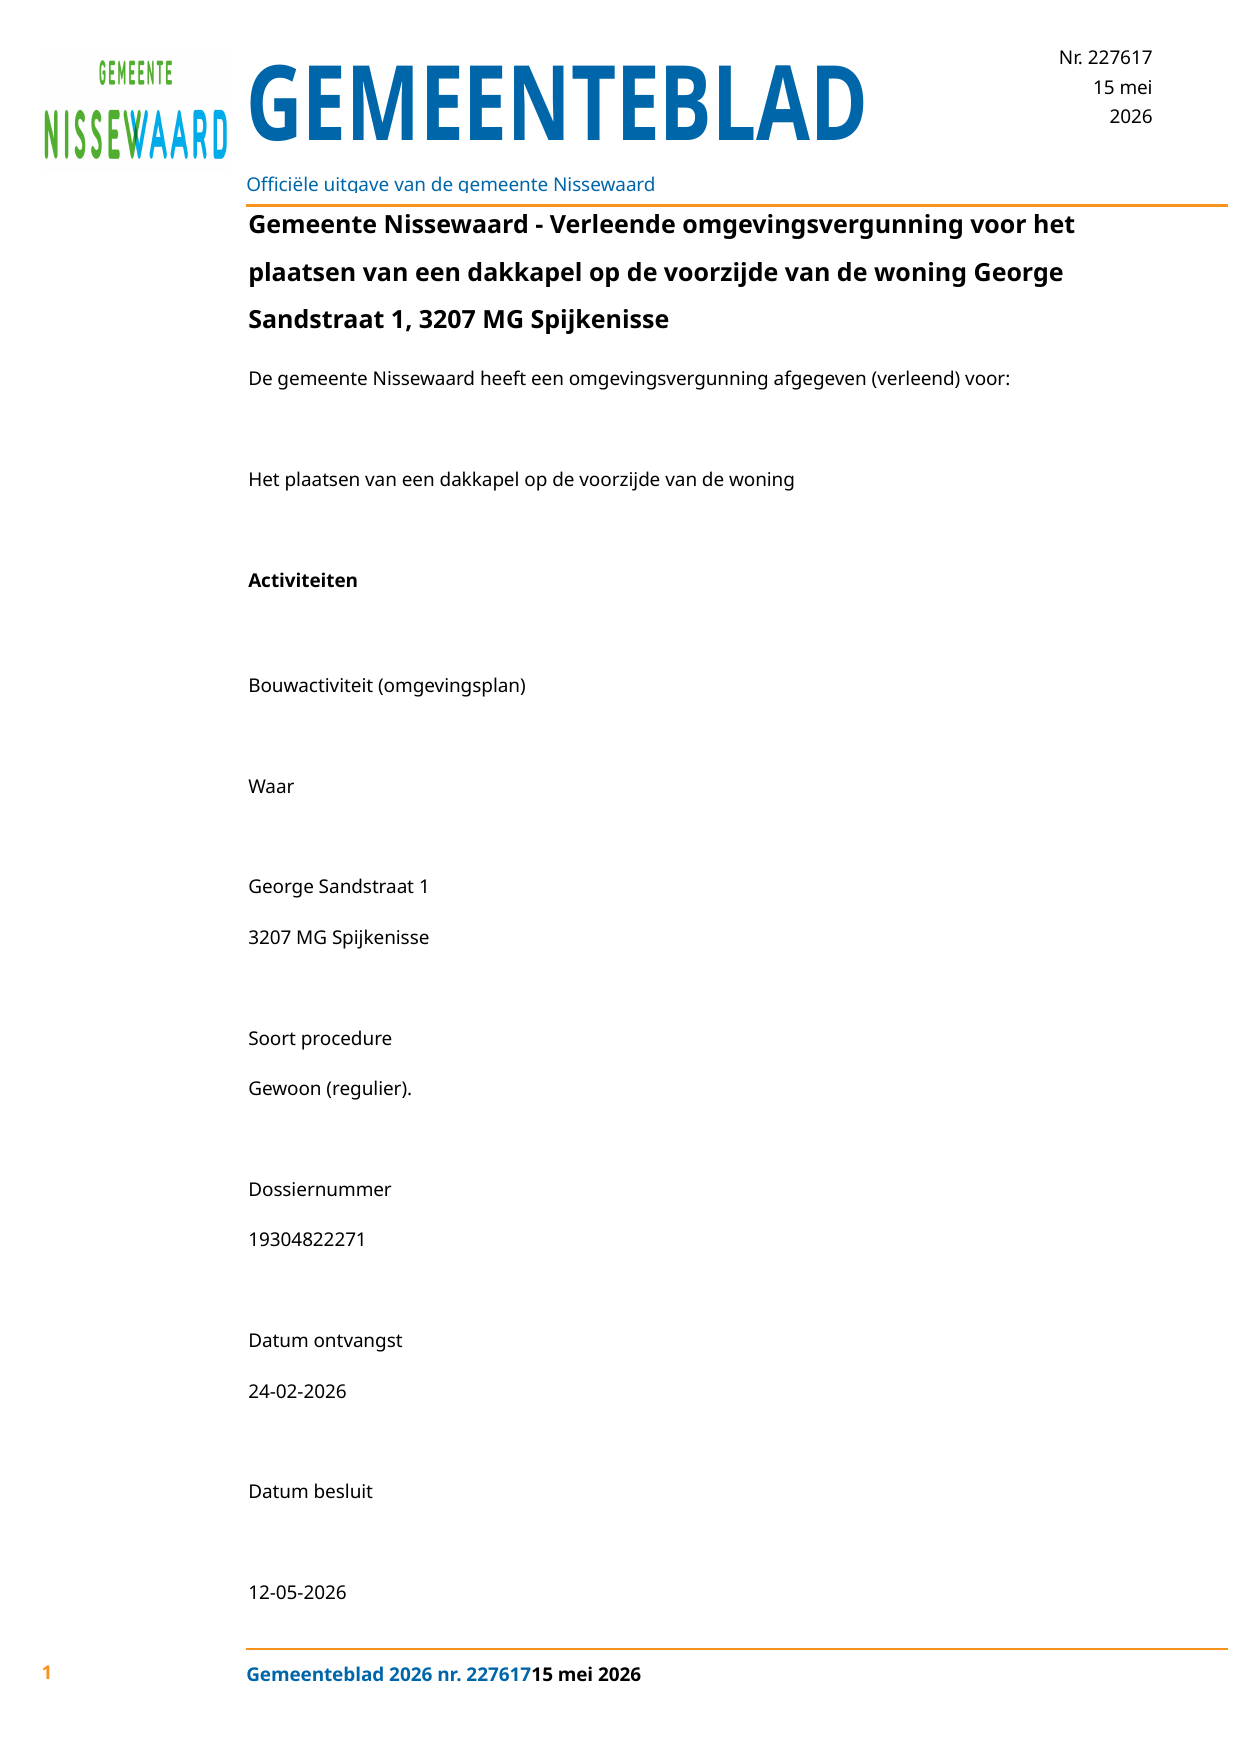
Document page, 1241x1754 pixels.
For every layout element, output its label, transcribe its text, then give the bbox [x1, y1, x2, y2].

text Soort procedure [248, 1025, 1152, 1051]
text 19304822271 [248, 1227, 1152, 1252]
text ﻿ [248, 618, 1152, 647]
text De gemeente Nissewaard heeft een omgevingsvergunning afgegeven (verleend) voor: [248, 366, 1152, 391]
text 12-05-2026 [248, 1579, 1152, 1605]
text Waar [248, 773, 1152, 798]
text Activiteiten [248, 567, 1152, 593]
text Datum ontvangst [248, 1327, 1152, 1353]
picture [41, 47, 231, 172]
text 24-02-2026 [248, 1378, 1152, 1403]
text Gewoon (regulier). [248, 1075, 1152, 1101]
text George Sandstraat 1 [248, 874, 1152, 899]
text 3207 MG Spijkenisse [248, 924, 1152, 950]
text Gemeente Nissewaard - Verleende omgevingsvergunning voor het plaatsen van een dakkapel op de voorzijde van de woning George Sandstraat 1, 3207 MG Spijkenisse [248, 207, 1152, 336]
text Dossiernummer [248, 1176, 1152, 1202]
text Bouwactiviteit (omgevingsplan) [248, 672, 1152, 698]
text Het plaatsen van een dakkapel op de voorzijde van de woning [248, 466, 1152, 492]
text Datum besluit [248, 1479, 1152, 1504]
